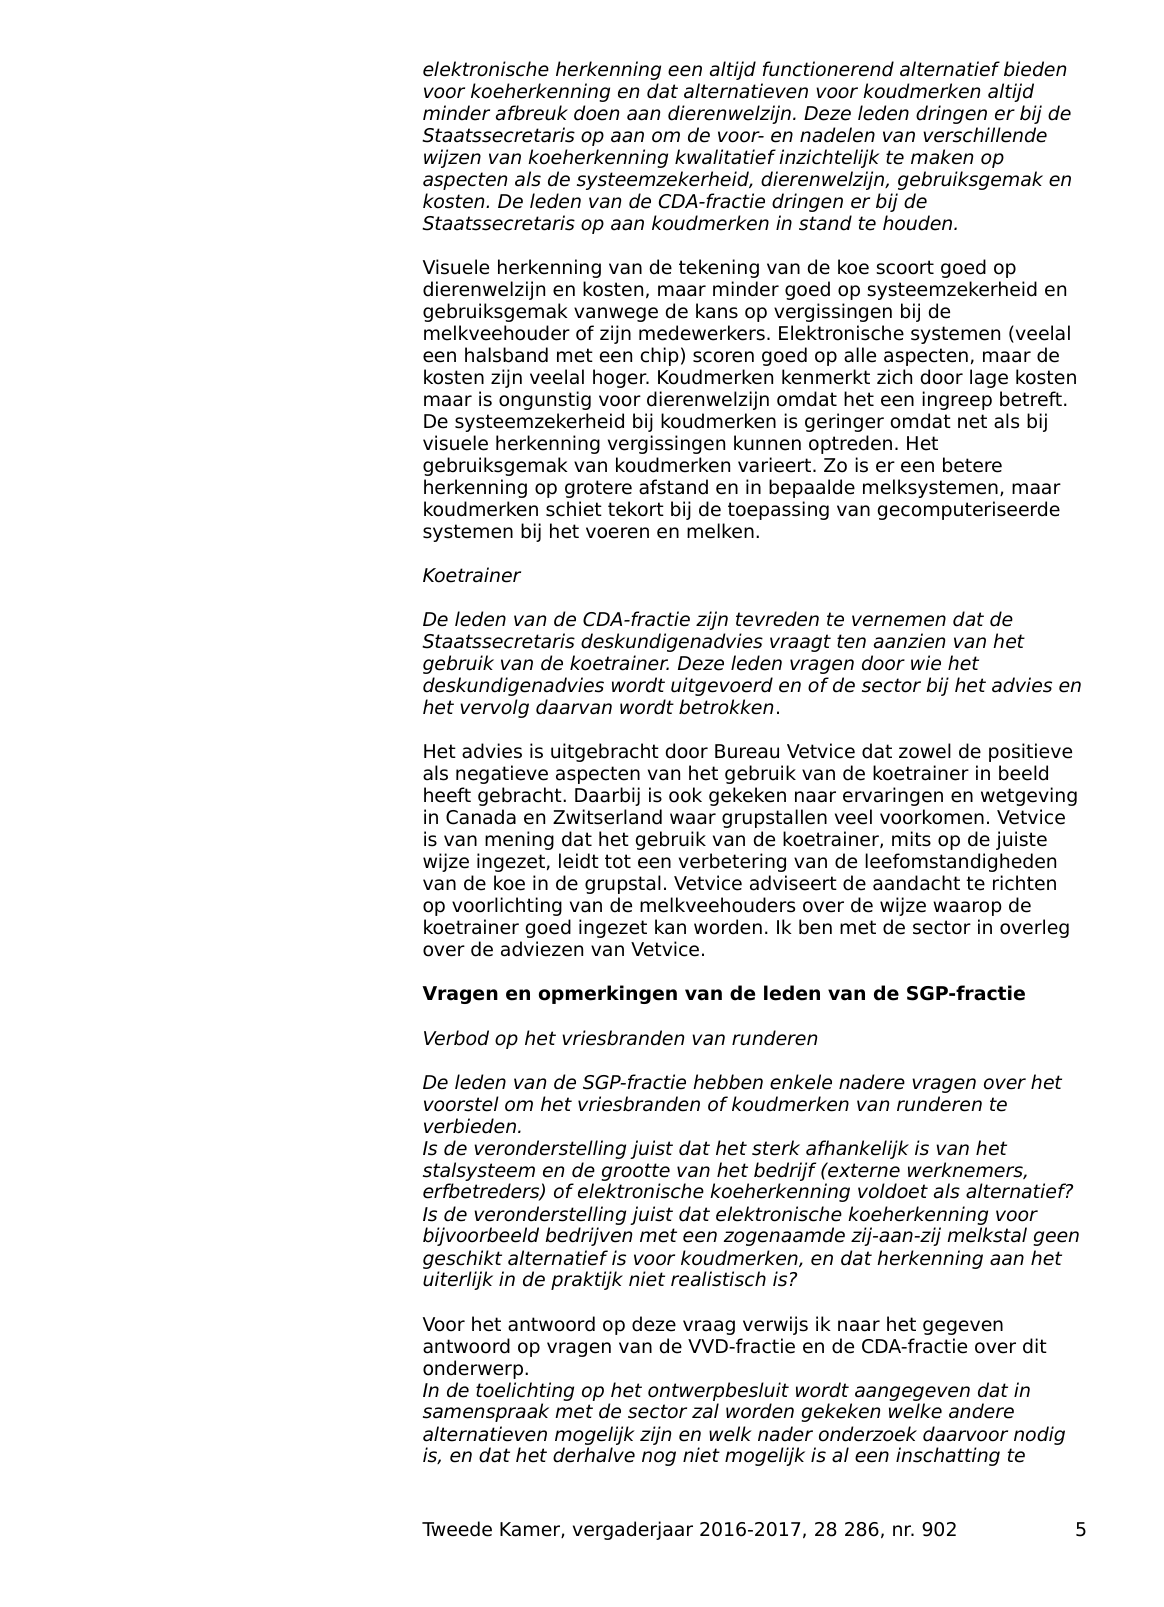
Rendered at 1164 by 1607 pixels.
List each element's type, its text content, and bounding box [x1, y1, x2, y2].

subtitle Vragen en opmerkingen van de leden van de SGP-fractie [422, 983, 1087, 1005]
text De leden van de SGP-fractie hebben enkele nadere vragen over het voorstel om het vriesbranden of koudmerken van runderen te verbieden. [422, 1072, 1087, 1137]
text Het advies is uitgebracht door Bureau Vetvice dat zowel de positieve als negatieve aspecten van het gebruik van de koetrainer in beeld heeft gebracht. Daarbij is ook gekeken naar ervaringen en wetgeving in Canada en Zwitserland waar grupstallen veel voorkomen. Vetvice is van mening dat het gebruik van de koetrainer, mits op de juiste wijze ingezet, leidt tot een verbetering van de leefomstandigheden van de koe in de grupstal. Vetvice adviseert de aandacht te richten op voorlichting van de melkveehouders over de wijze waarop de koetrainer goed ingezet kan worden. Ik ben met de sector in overleg over de adviezen van Vetvice. [422, 741, 1087, 961]
text Is de veronderstelling juist dat het sterk afhankelijk is van het stalsysteem en de grootte van het bedrijf (externe werknemers, erfbetreders) of elektronische koeherkenning voldoet als alternatief? Is de veronderstelling juist dat elektronische koeherkenning voor bijvoorbeeld bedrijven met een zogenaamde zij-aan-zij melkstal geen geschikt alternatief is voor koudmerken, en dat herkenning aan het uiterlijk in de praktijk niet realistisch is? [422, 1137, 1087, 1291]
text Visuele herkenning van de tekening van de koe scoort goed op dierenwelzijn en kosten, maar minder goed op systeemzekerheid en gebruiksgemak vanwege de kans op vergissingen bij de melkveehouder of zijn medewerkers. Elektronische systemen (veelal een halsband met een chip) scoren goed op alle aspecten, maar de kosten zijn veelal hoger. Koudmerken kenmerkt zich door lage kosten maar is ongunstig voor dierenwelzijn omdat het een ingreep betreft. De systeemzekerheid bij koudmerken is geringer omdat net als bij visuele herkenning vergissingen kunnen optreden. Het gebruiksgemak van koudmerken varieert. Zo is er een betere herkenning op grotere afstand en in bepaalde melksystemen, maar koudmerken schiet tekort bij de toepassing van gecomputeriseerde systemen bij het voeren en melken. [422, 257, 1087, 543]
subtitle Koetrainer [422, 565, 1087, 587]
text Voor het antwoord op deze vraag verwijs ik naar het gegeven antwoord op vragen van de VVD-fractie en de CDA-fractie over dit onderwerp. [422, 1313, 1087, 1379]
text In de toelichting op het ontwerpbesluit wordt aangegeven dat in samenspraak met de sector zal worden gekeken welke andere alternatieven mogelijk zijn en welk nader onderzoek daarvoor nodig is, en dat het derhalve nog niet mogelijk is al een inschatting te [422, 1379, 1087, 1467]
subtitle Verbod op het vriesbranden van runderen [422, 1027, 1087, 1049]
text elektronische herkenning een altijd functionerend alternatief bieden voor koeherkenning en dat alternatieven voor koudmerken altijd minder afbreuk doen aan dierenwelzijn. Deze leden dringen er bij de Staatssecretaris op aan om de voor- en nadelen van verschillende wijzen van koeherkenning kwalitatief inzichtelijk te maken op aspecten als de systeemzekerheid, dierenwelzijn, gebruiksgemak en kosten. De leden van de CDA-fractie dringen er bij de Staatssecretaris op aan koudmerken in stand te houden. [422, 59, 1087, 235]
text De leden van de CDA-fractie zijn tevreden te vernemen dat de Staatssecretaris deskundigenadvies vraagt ten aanzien van het gebruik van de koetrainer. Deze leden vragen door wie het deskundigenadvies wordt uitgevoerd en of de sector bij het advies en het vervolg daarvan wordt betrokken. [422, 609, 1087, 719]
